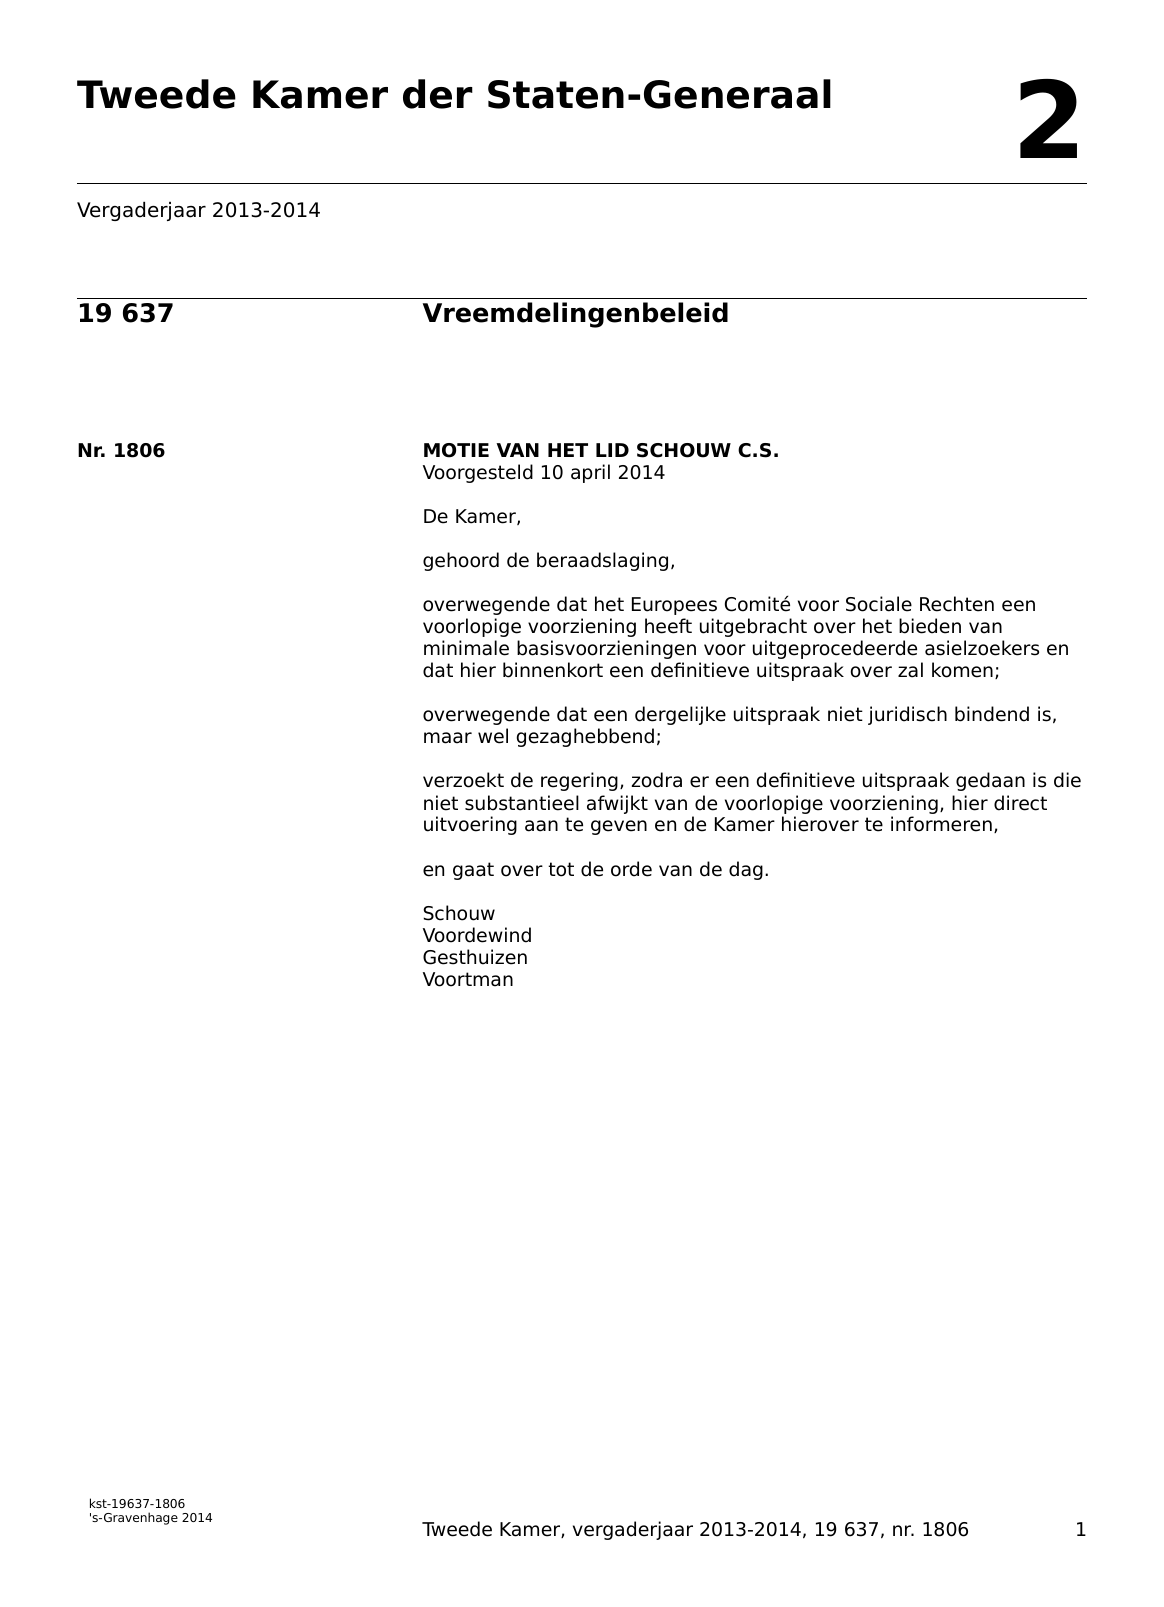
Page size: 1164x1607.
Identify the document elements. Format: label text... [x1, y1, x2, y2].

subtitle Nr. 1806 MOTIE VAN HET LID SCHOUW C.S. [77, 440, 1087, 462]
text Gesthuizen [422, 947, 1087, 969]
text kst-19637-1806 [88, 1497, 323, 1511]
text 's-Gravenhage 2014 [88, 1511, 323, 1525]
subtitle 19 637 Vreemdelingenbeleid [77, 299, 1087, 329]
text Voorgesteld 10 april 2014 [422, 462, 1087, 484]
text Schouw [422, 903, 1087, 925]
text verzoekt de regering, zodra er een definitieve uitspraak gedaan is die niet substantieel afwijkt van de voorlopige voorziening, hier direct uitvoering aan te geven en de Kamer hierover te informeren, [422, 770, 1087, 836]
text overwegende dat een dergelijke uitspraak niet juridisch bindend is, maar wel gezaghebbend; [422, 704, 1087, 748]
text overwegende dat het Europees Comité voor Sociale Rechten een voorlopige voorziening heeft uitgebracht over het bieden van minimale basisvoorzieningen voor uitgeprocedeerde asielzoekers en dat hier binnenkort een definitieve uitspraak over zal komen; [422, 594, 1087, 682]
table_cell Vergaderjaar 2013-2014 [77, 184, 1087, 298]
text Voordewind [422, 925, 1087, 947]
table_header Tweede Kamer der Staten-Generaal [77, 59, 886, 183]
text gehoord de beraadslaging, [422, 550, 1087, 572]
text en gaat over tot de orde van de dag. [422, 858, 1087, 881]
text Voortman [422, 969, 1087, 991]
text De Kamer, [422, 506, 1087, 528]
table_header 2 [886, 59, 1087, 183]
